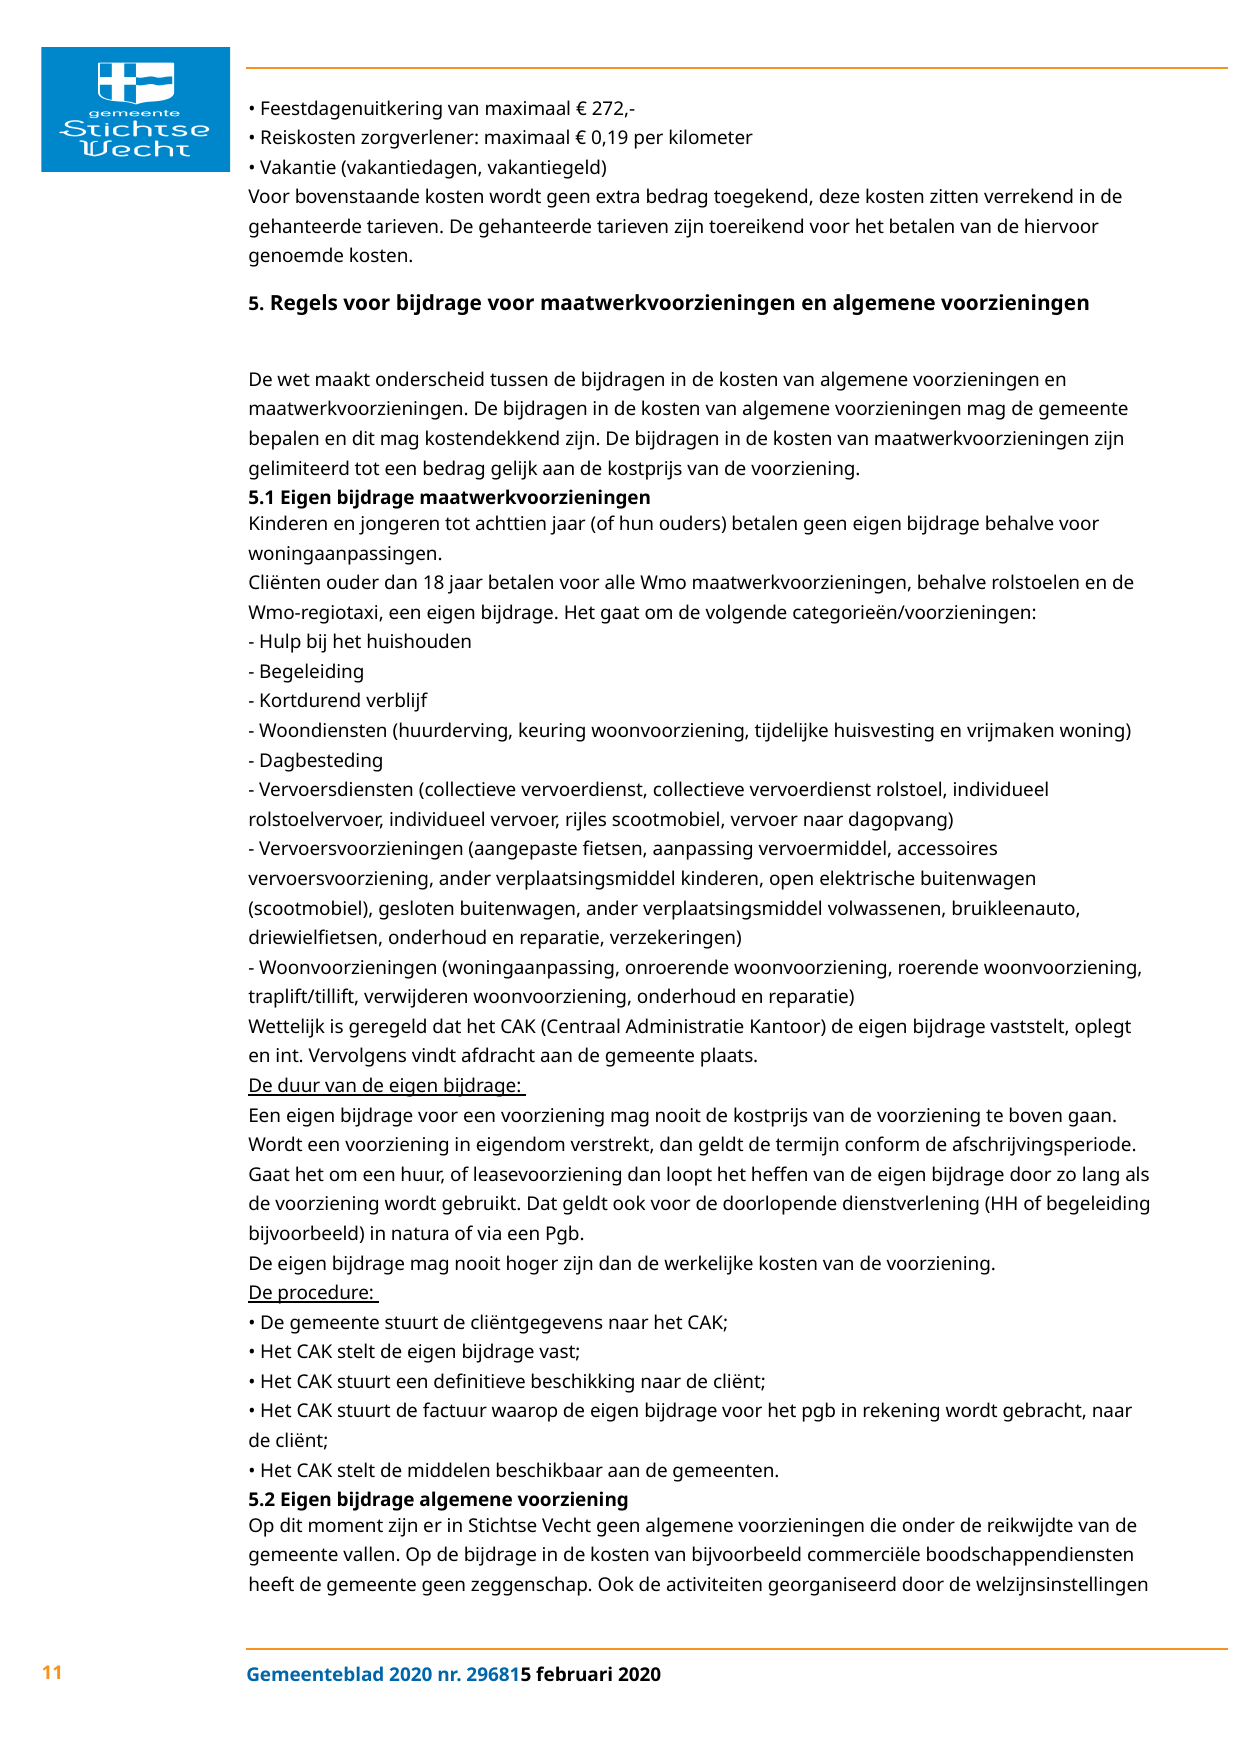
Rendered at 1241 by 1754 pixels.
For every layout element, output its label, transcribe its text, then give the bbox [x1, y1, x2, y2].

text • Feestdagenuitkering van maximaal € 272,- [248, 95, 1152, 121]
text 5.2 Eigen bijdrage algemene voorziening [248, 1486, 1152, 1512]
text De wet maakt onderscheid tussen de bijdragen in de kosten van algemene voorzieningen en maatwerkvoorzieningen. De bijdragen in de kosten van algemene voorzieningen mag de gemeente bepalen en dit mag kostendekkend zijn. De bijdragen in de kosten van maatwerkvoorzieningen zijn gelimiteerd tot een bedrag gelijk aan de kostprijs van de voorziening. [248, 366, 1152, 481]
text Op dit moment zijn er in Stichtse Vecht geen algemene voorzieningen die onder de reikwijdte van de gemeente vallen. Op de bijdrage in de kosten van bijvoorbeeld commerciële boodschappendiensten heeft de gemeente geen zeggenschap. Ook de activiteiten georganiseerd door de welzijnsinstellingen [248, 1512, 1152, 1597]
text Voor bovenstaande kosten wordt geen extra bedrag toegekend, deze kosten zitten verrekend in de gehanteerde tarieven. De gehanteerde tarieven zijn toereikend voor het betalen van de hiervoor genoemde kosten. [248, 183, 1152, 268]
text - Begeleiding [248, 658, 1152, 684]
text • Het CAK stelt de middelen beschikbaar aan de gemeenten. [248, 1457, 1152, 1482]
text • Het CAK stelt de eigen bijdrage vast; [248, 1338, 1152, 1364]
text • Reiskosten zorgverlener: maximaal € 0,19 per kilometer [248, 124, 1152, 150]
text - Woondiensten (huurderving, keuring woonvoorziening, tijdelijke huisvesting en vrijmaken woning) [248, 717, 1152, 743]
text De eigen bijdrage mag nooit hoger zijn dan de werkelijke kosten van de voorziening. [248, 1250, 1152, 1275]
text - Kortdurend verblijf [248, 688, 1152, 713]
text Kinderen en jongeren tot achttien jaar (of hun ouders) betalen geen eigen bijdrage behalve voor woningaanpassingen. [248, 510, 1152, 565]
text De procedure: [248, 1279, 1152, 1305]
text Wettelijk is geregeld dat het CAK (Centraal Administratie Kantoor) de eigen bijdrage vaststelt, oplegt en int. Vervolgens vindt afdracht aan de gemeente plaats. [248, 1013, 1152, 1068]
picture [137, 63, 174, 103]
text • Vakantie (vakantiedagen, vakantiegeld) [248, 154, 1152, 180]
text - Vervoersdiensten (collectieve vervoerdienst, collectieve vervoerdienst rolstoel, individueel rolstoelvervoer, individueel vervoer, rijles scootmobiel, vervoer naar dagopvang) [248, 776, 1152, 832]
text 5. Regels voor bijdrage voor maatwerkvoorzieningen en algemene voorzieningen [248, 288, 1152, 317]
text 5.1 Eigen bijdrage maatwerkvoorzieningen [248, 484, 1152, 510]
picture [99, 63, 135, 101]
text Een eigen bijdrage voor een voorziening mag nooit de kostprijs van de voorziening te boven gaan. Wordt een voorziening in eigendom verstrekt, dan geldt de termijn conform de afschrijvingsperiode. Gaat het om een huur, of leasevoorziening dan loopt het heffen van de eigen bijdrage door zo lang als de voorziening wordt gebruikt. Dat geldt ook voor de doorlopende dienstverlening (HH of begeleiding bijvoorbeeld) in natura of via een Pgb. [248, 1102, 1152, 1246]
text • Het CAK stuurt een definitieve beschikking naar de cliënt; [248, 1368, 1152, 1394]
text Cliënten ouder dan 18 jaar betalen voor alle Wmo maatwerkvoorzieningen, behalve rolstoelen en de Wmo-regiotaxi, een eigen bijdrage. Het gaat om de volgende categorieën/voorzieningen: [248, 569, 1152, 624]
text • De gemeente stuurt de cliëntgegevens naar het CAK; [248, 1309, 1152, 1334]
text De duur van de eigen bijdrage: [248, 1072, 1152, 1098]
text - Dagbesteding [248, 747, 1152, 772]
text - Hulp bij het huishouden [248, 628, 1152, 654]
text - Vervoersvoorzieningen (aangepaste fietsen, aanpassing vervoermiddel, accessoires vervoersvoorziening, ander verplaatsingsmiddel kinderen, open elektrische buitenwagen (scootmobiel), gesloten buitenwagen, ander verplaatsingsmiddel volwassenen, bruikleenauto, driewielfietsen, onderhoud en reparatie, verzekeringen) [248, 836, 1152, 950]
text • Het CAK stuurt de factuur waarop de eigen bijdrage voor het pgb in rekening wordt gebracht, naar de cliënt; [248, 1398, 1152, 1453]
text - Woonvoorzieningen (woningaanpassing, onroerende woonvoorziening, roerende woonvoorziening, traplift/tillift, verwijderen woonvoorziening, onderhoud en reparatie) [248, 954, 1152, 1009]
